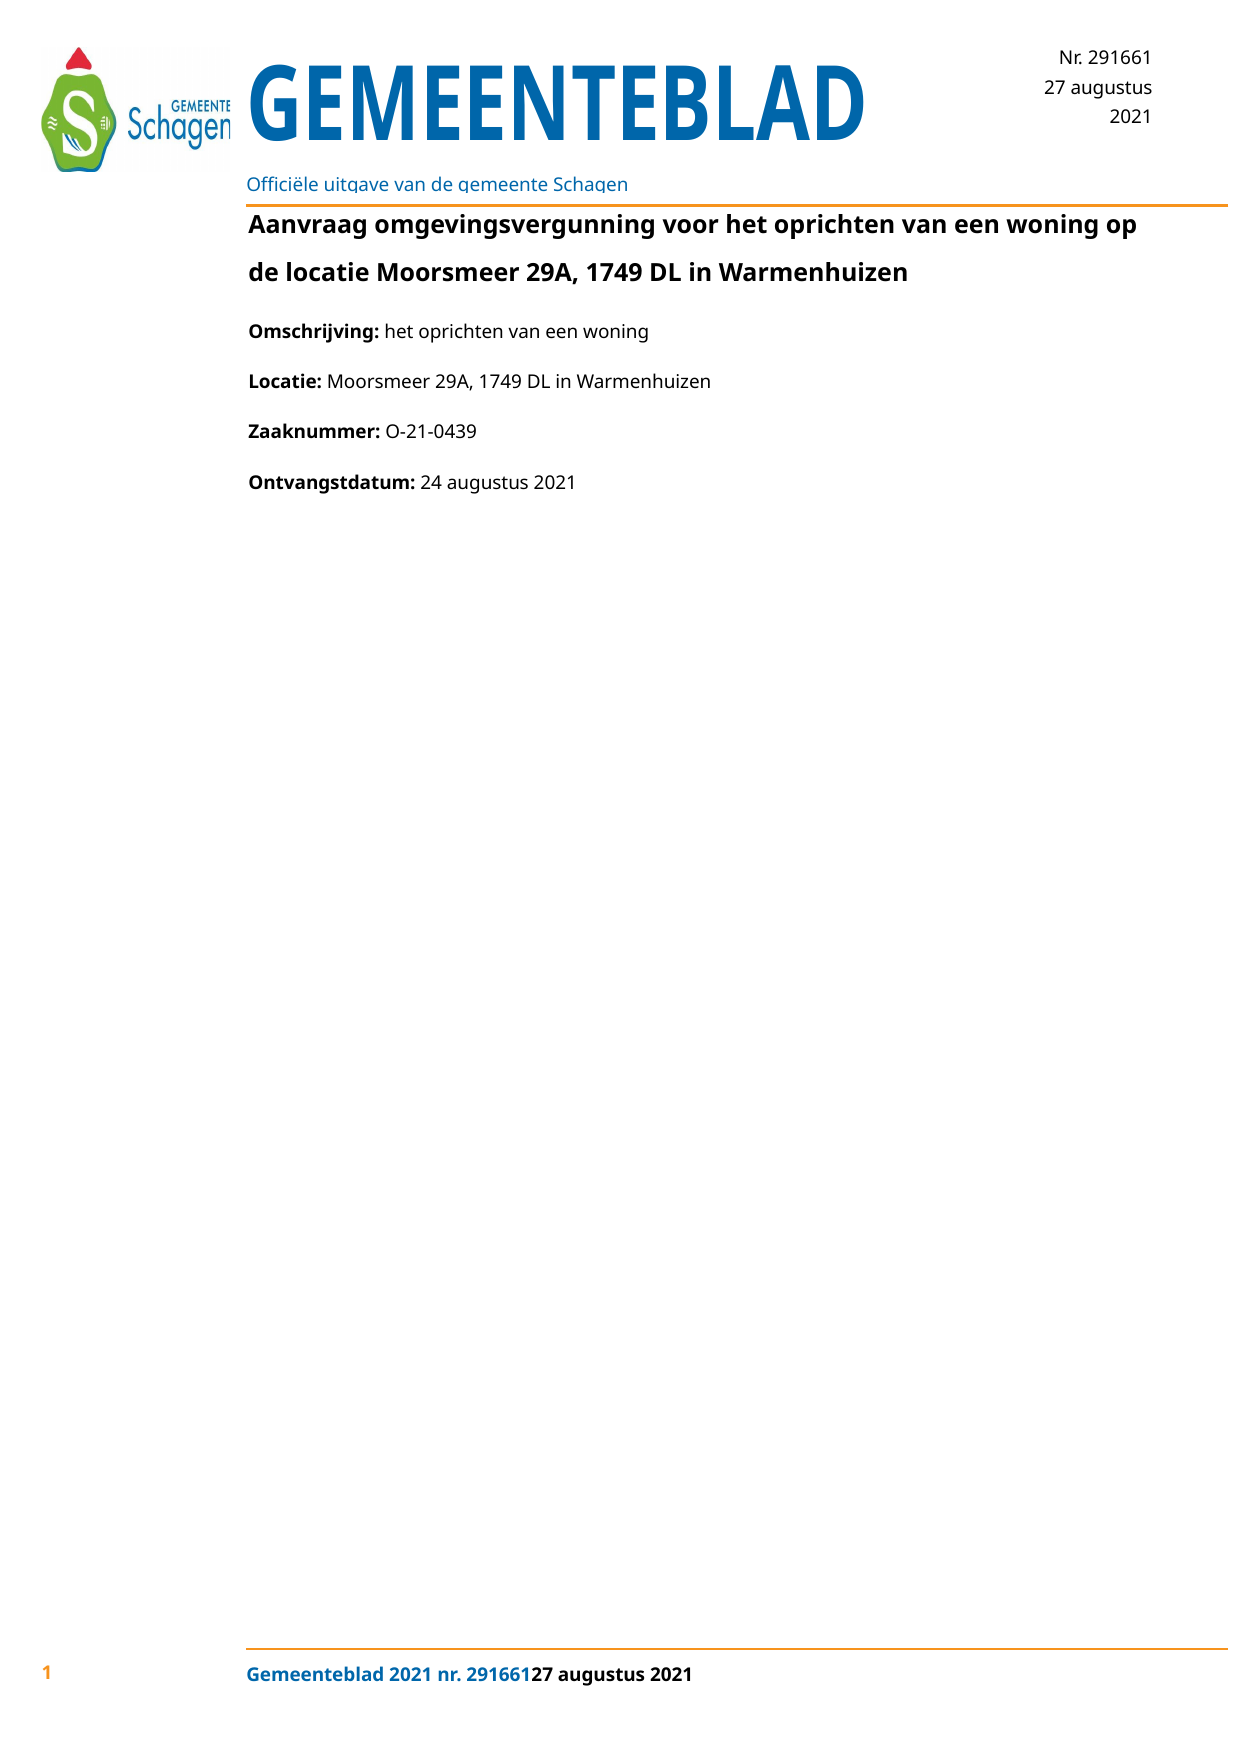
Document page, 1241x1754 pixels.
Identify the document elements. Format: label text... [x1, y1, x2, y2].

text Omschrijving: het oprichten van een woning [248, 318, 1152, 344]
text Ontvangstdatum: 24 augustus 2021 [248, 469, 1152, 495]
text Locatie: Moorsmeer 29A, 1749 DL in Warmenhuizen [248, 368, 1152, 394]
text Zaaknummer: O-21-0439 [248, 419, 1152, 444]
picture [41, 47, 231, 172]
text Aanvraag omgevingsvergunning voor het oprichten van een woning op de locatie Moorsmeer 29A, 1749 DL in Warmenhuizen [248, 207, 1152, 288]
